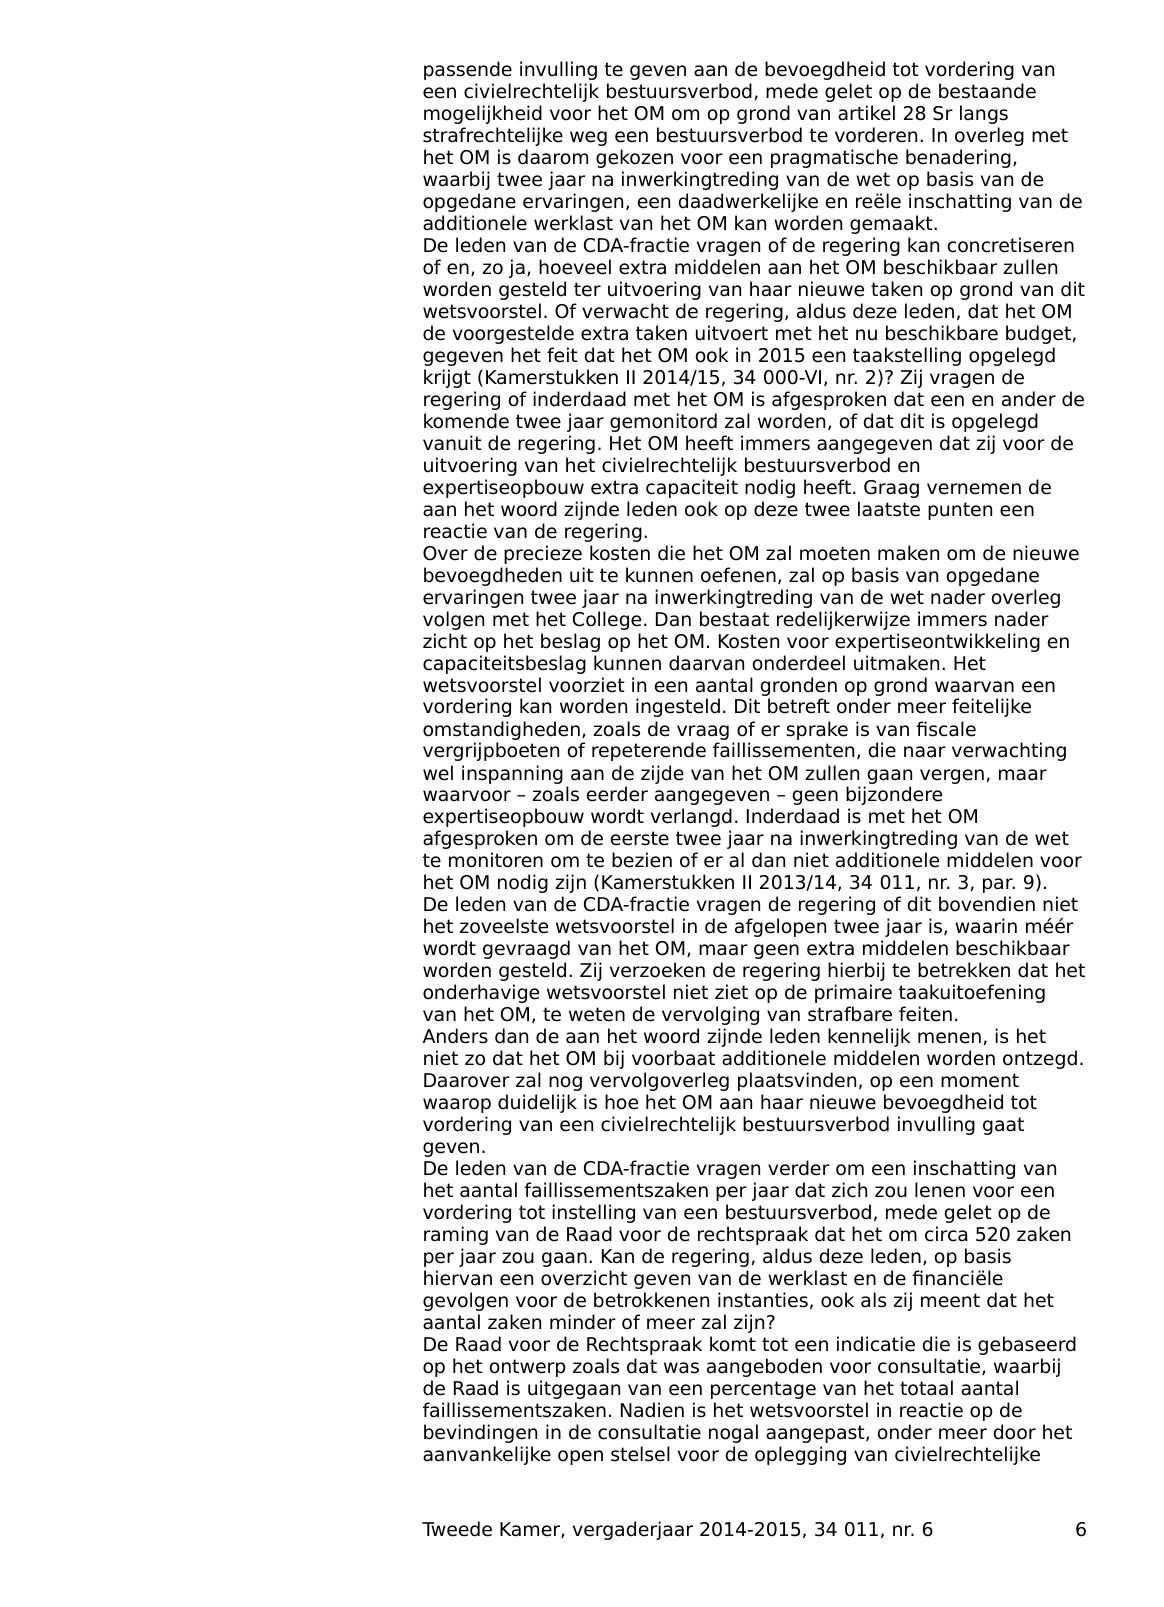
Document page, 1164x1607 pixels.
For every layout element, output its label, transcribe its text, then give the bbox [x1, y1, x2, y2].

text passende invulling te geven aan de bevoegdheid tot vordering van een civielrechtelijk bestuursverbod, mede gelet op de bestaande mogelijkheid voor het OM om op grond van artikel 28 Sr langs strafrechtelijke weg een bestuursverbod te vorderen. In overleg met het OM is daarom gekozen voor een pragmatische benadering, waarbij twee jaar na inwerkingtreding van de wet op basis van de opgedane ervaringen, een daadwerkelijke en reële inschatting van de additionele werklast van het OM kan worden gemaakt. [422, 59, 1087, 235]
text De leden van de CDA-fractie vragen verder om een inschatting van het aantal faillissementszaken per jaar dat zich zou lenen voor een vordering tot instelling van een bestuursverbod, mede gelet op de raming van de Raad voor de rechtspraak dat het om circa 520 zaken per jaar zou gaan. Kan de regering, aldus deze leden, op basis hiervan een overzicht geven van de werklast en de financiële gevolgen voor de betrokkenen instanties, ook als zij meent dat het aantal zaken minder of meer zal zijn? [422, 1158, 1087, 1334]
text De leden van de CDA-fractie vragen de regering of dit bovendien niet het zoveelste wetsvoorstel in de afgelopen twee jaar is, waarin méér wordt gevraagd van het OM, maar geen extra middelen beschikbaar worden gesteld. Zij verzoeken de regering hierbij te betrekken dat het onderhavige wetsvoorstel niet ziet op de primaire taakuitoefening van het OM, te weten de vervolging van strafbare feiten. [422, 894, 1087, 1026]
text Anders dan de aan het woord zijnde leden kennelijk menen, is het niet zo dat het OM bij voorbaat additionele middelen worden ontzegd. Daarover zal nog vervolgoverleg plaatsvinden, op een moment waarop duidelijk is hoe het OM aan haar nieuwe bevoegdheid tot vordering van een civielrechtelijk bestuursverbod invulling gaat geven. [422, 1026, 1087, 1158]
text De Raad voor de Rechtspraak komt tot een indicatie die is gebaseerd op het ontwerp zoals dat was aangeboden voor consultatie, waarbij de Raad is uitgegaan van een percentage van het totaal aantal faillissementszaken. Nadien is het wetsvoorstel in reactie op de bevindingen in de consultatie nogal aangepast, onder meer door het aanvankelijke open stelsel voor de oplegging van civielrechtelijke [422, 1334, 1087, 1466]
text Over de precieze kosten die het OM zal moeten maken om de nieuwe bevoegdheden uit te kunnen oefenen, zal op basis van opgedane ervaringen twee jaar na inwerkingtreding van de wet nader overleg volgen met het College. Dan bestaat redelijkerwijze immers nader zicht op het beslag op het OM. Kosten voor expertiseontwikkeling en capaciteitsbeslag kunnen daarvan onderdeel uitmaken. Het wetsvoorstel voorziet in een aantal gronden op grond waarvan een vordering kan worden ingesteld. Dit betreft onder meer feitelijke omstandigheden, zoals de vraag of er sprake is van fiscale vergrijpboeten of repeterende faillissementen, die naar verwachting wel inspanning aan de zijde van het OM zullen gaan vergen, maar waarvoor – zoals eerder aangegeven – geen bijzondere expertiseopbouw wordt verlangd. Inderdaad is met het OM afgesproken om de eerste twee jaar na inwerkingtreding van de wet te monitoren om te bezien of er al dan niet additionele middelen voor het OM nodig zijn (Kamerstukken II 2013/14, 34 011, nr. 3, par. 9). [422, 543, 1087, 894]
text De leden van de CDA-fractie vragen of de regering kan concretiseren of en, zo ja, hoeveel extra middelen aan het OM beschikbaar zullen worden gesteld ter uitvoering van haar nieuwe taken op grond van dit wetsvoorstel. Of verwacht de regering, aldus deze leden, dat het OM de voorgestelde extra taken uitvoert met het nu beschikbare budget, gegeven het feit dat het OM ook in 2015 een taakstelling opgelegd krijgt (Kamerstukken II 2014/15, 34 000-VI, nr. 2)? Zij vragen de regering of inderdaad met het OM is afgesproken dat een en ander de komende twee jaar gemonitord zal worden, of dat dit is opgelegd vanuit de regering. Het OM heeft immers aangegeven dat zij voor de uitvoering van het civielrechtelijk bestuursverbod en expertiseopbouw extra capaciteit nodig heeft. Graag vernemen de aan het woord zijnde leden ook op deze twee laatste punten een reactie van de regering. [422, 235, 1087, 543]
